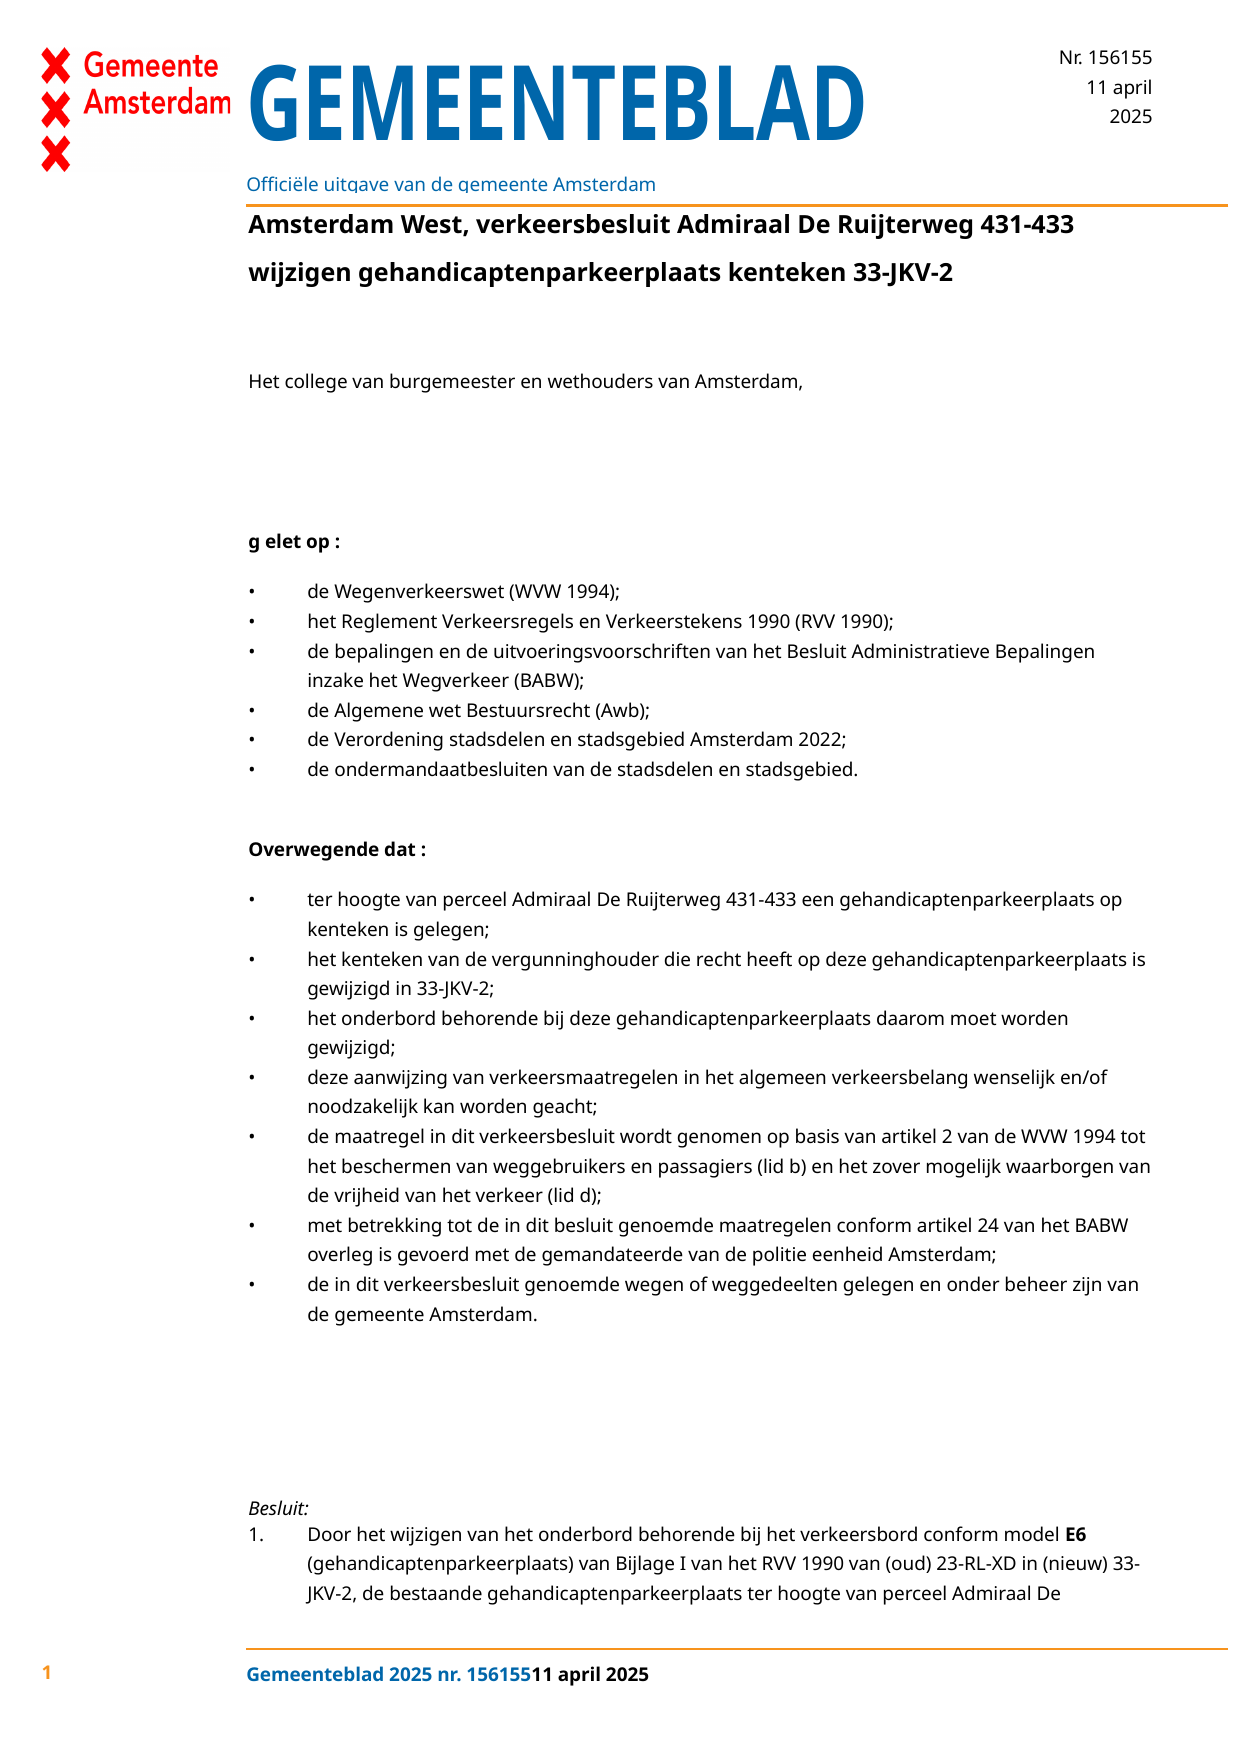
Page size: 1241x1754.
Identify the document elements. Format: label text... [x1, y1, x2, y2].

text g elet op : [248, 528, 1152, 554]
text Besluit: [248, 1495, 1152, 1521]
list de Verordening stadsdelen en stadsgebied Amsterdam 2022; [248, 727, 1152, 752]
list de maatregel in dit verkeersbesluit wordt genomen op basis van artikel 2 van de WVW 1994 tot het beschermen van weggebruikers en passagiers (lid b) en het zover mogelijk waarborgen van de vrijheid van het verkeer (lid d); [248, 1123, 1152, 1208]
list Door het wijzigen van het onderbord behorende bij het verkeersbord conform model E6 (gehandicaptenparkeerplaats) van Bijlage I van het RVV 1990 van (oud) 23-RL-XD in (nieuw) 33-JKV-2, de bestaande gehandicaptenparkeerplaats ter hoogte van perceel Admiraal De [248, 1521, 1152, 1606]
text Amsterdam West, verkeersbesluit Admiraal De Ruijterweg 431-433 wijzigen gehandicaptenparkeerplaats kenteken 33-JKV-2 [248, 207, 1152, 288]
list de Algemene wet Bestuursrecht (Awb); [248, 697, 1152, 723]
text Overwegende dat : [248, 836, 1152, 862]
text Het college van burgemeester en wethouders van Amsterdam, [248, 368, 1152, 394]
list met betrekking tot de in dit besluit genoemde maatregelen conform artikel 24 van het BABW overleg is gevoerd met de gemandateerde van de politie eenheid Amsterdam; [248, 1212, 1152, 1267]
list de ondermandaatbesluiten van de stadsdelen en stadsgebied. [248, 756, 1152, 782]
list de in dit verkeersbesluit genoemde wegen of weggedeelten gelegen en onder beheer zijn van de gemeente Amsterdam. [248, 1271, 1152, 1326]
picture [41, 47, 231, 172]
list het Reglement Verkeersregels en Verkeerstekens 1990 (RVV 1990); [248, 608, 1152, 634]
list het onderbord behorende bij deze gehandicaptenparkeerplaats daarom moet worden gewijzigd; [248, 1005, 1152, 1060]
list deze aanwijzing van verkeersmaatregelen in het algemeen verkeersbelang wenselijk en/of noodzakelijk kan worden geacht; [248, 1064, 1152, 1119]
list ter hoogte van perceel Admiraal De Ruijterweg 431-433 een gehandicaptenparkeerplaats op kenteken is gelegen; [248, 887, 1152, 942]
list de Wegenverkeerswet (WVW 1994); [248, 579, 1152, 604]
list de bepalingen en de uitvoeringsvoorschriften van het Besluit Administratieve Bepalingen inzake het Wegverkeer (BABW); [248, 638, 1152, 693]
list het kenteken van de vergunninghouder die recht heeft op deze gehandicaptenparkeerplaats is gewijzigd in 33-JKV-2; [248, 946, 1152, 1001]
